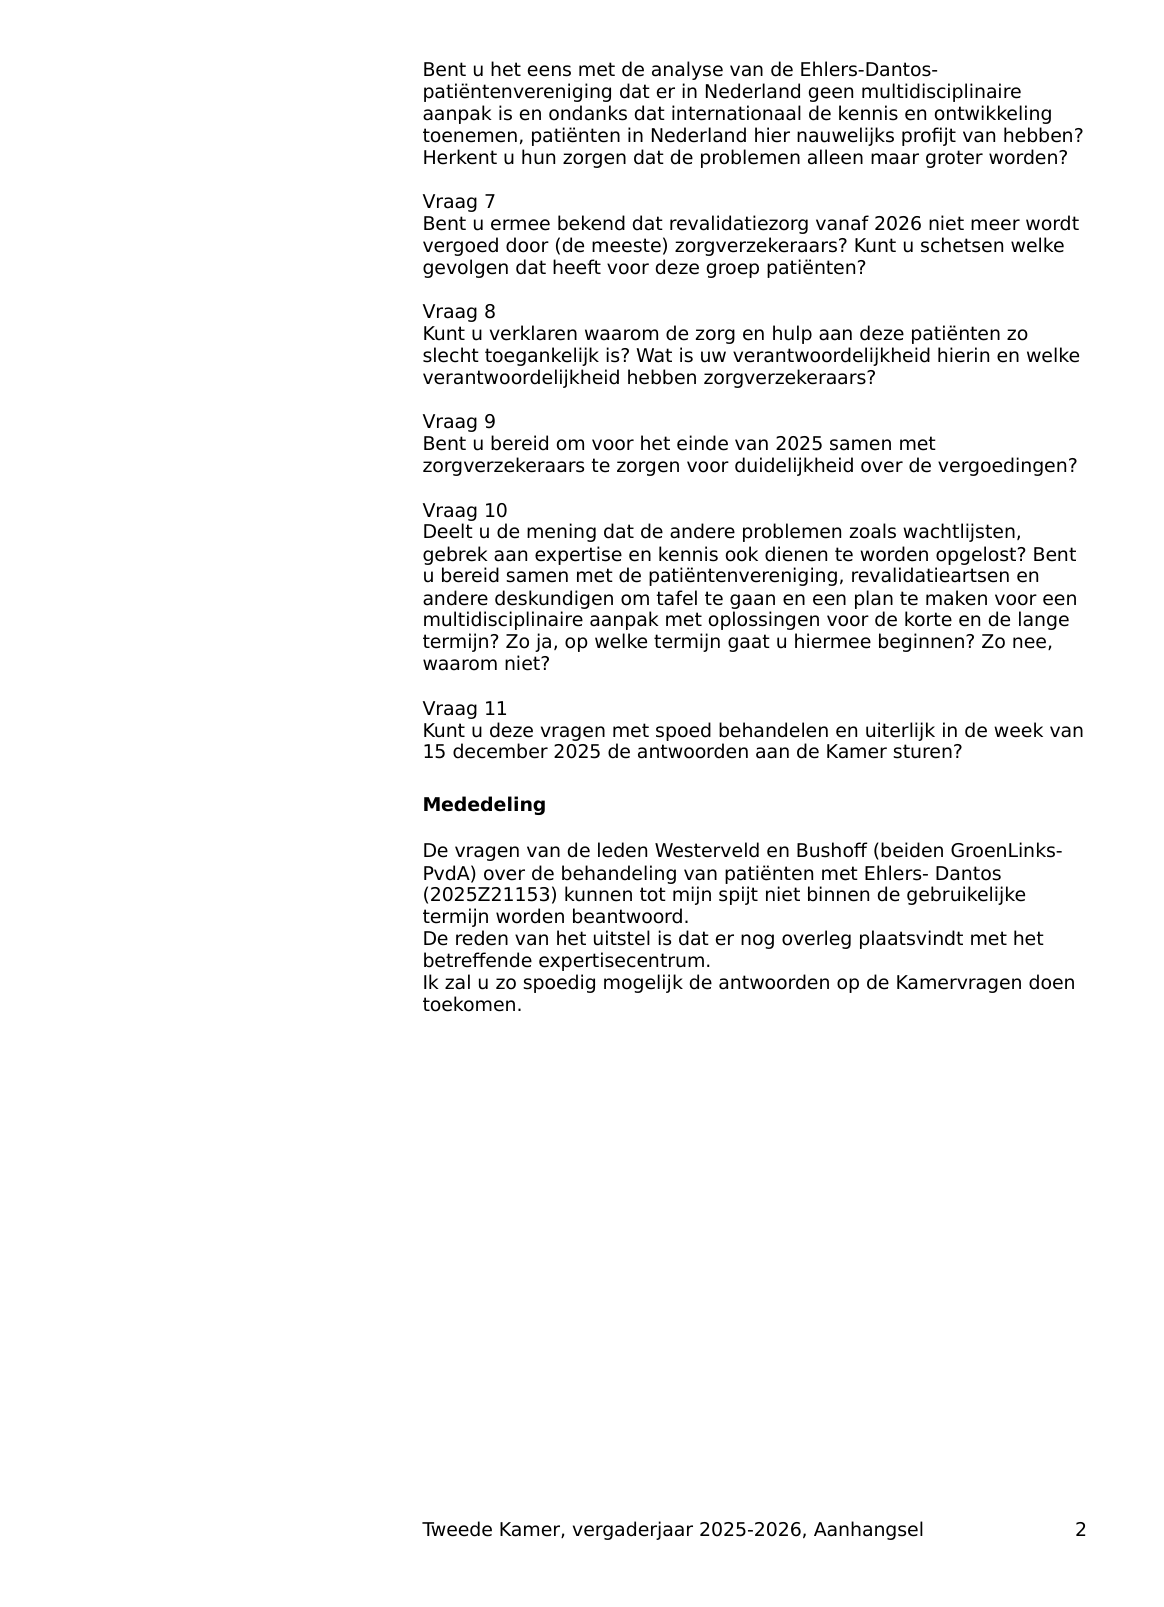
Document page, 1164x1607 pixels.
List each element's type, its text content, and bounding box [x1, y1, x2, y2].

text Bent u het eens met de analyse van de Ehlers-Dantos-patiëntenvereniging dat er in Nederland geen multidisciplinaire aanpak is en ondanks dat internationaal de kennis en ontwikkeling toenemen, patiënten in Nederland hier nauwelijks profijt van hebben? Herkent u hun zorgen dat de problemen alleen maar groter worden? [422, 59, 1087, 169]
text Kunt u deze vragen met spoed behandelen en uiterlijk in de week van 15 december 2025 de antwoorden aan de Kamer sturen? [422, 719, 1087, 763]
text Kunt u verklaren waarom de zorg en hulp aan deze patiënten zo slecht toegankelijk is? Wat is uw verantwoordelijkheid hierin en welke verantwoordelijkheid hebben zorgverzekeraars? [422, 323, 1087, 389]
text De vragen van de leden Westerveld en Bushoff (beiden GroenLinks-PvdA) over de behandeling van patiënten met Ehlers- Dantos (2025Z21153) kunnen tot mijn spijt niet binnen de gebruikelijke termijn worden beantwoord. [422, 840, 1087, 928]
text Vraag 9 [422, 411, 1087, 433]
text Ik zal u zo spoedig mogelijk de antwoorden op de Kamervragen doen toekomen. [422, 972, 1087, 1016]
subtitle Mededeling [422, 793, 1087, 815]
text De reden van het uitstel is dat er nog overleg plaatsvindt met het betreffende expertisecentrum. [422, 928, 1087, 972]
text Vraag 11 [422, 697, 1087, 719]
text Vraag 7 [422, 191, 1087, 213]
text Bent u bereid om voor het einde van 2025 samen met zorgverzekeraars te zorgen voor duidelijkheid over de vergoedingen? [422, 433, 1087, 477]
text Bent u ermee bekend dat revalidatiezorg vanaf 2026 niet meer wordt vergoed door (de meeste) zorgverzekeraars? Kunt u schetsen welke gevolgen dat heeft voor deze groep patiënten? [422, 213, 1087, 279]
text Deelt u de mening dat de andere problemen zoals wachtlijsten, gebrek aan expertise en kennis ook dienen te worden opgelost? Bent u bereid samen met de patiëntenvereniging, revalidatieartsen en andere deskundigen om tafel te gaan en een plan te maken voor een multidisciplinaire aanpak met oplossingen voor de korte en de lange termijn? Zo ja, op welke termijn gaat u hiermee beginnen? Zo nee, waarom niet? [422, 521, 1087, 675]
text Vraag 10 [422, 499, 1087, 521]
text Vraag 8 [422, 301, 1087, 323]
